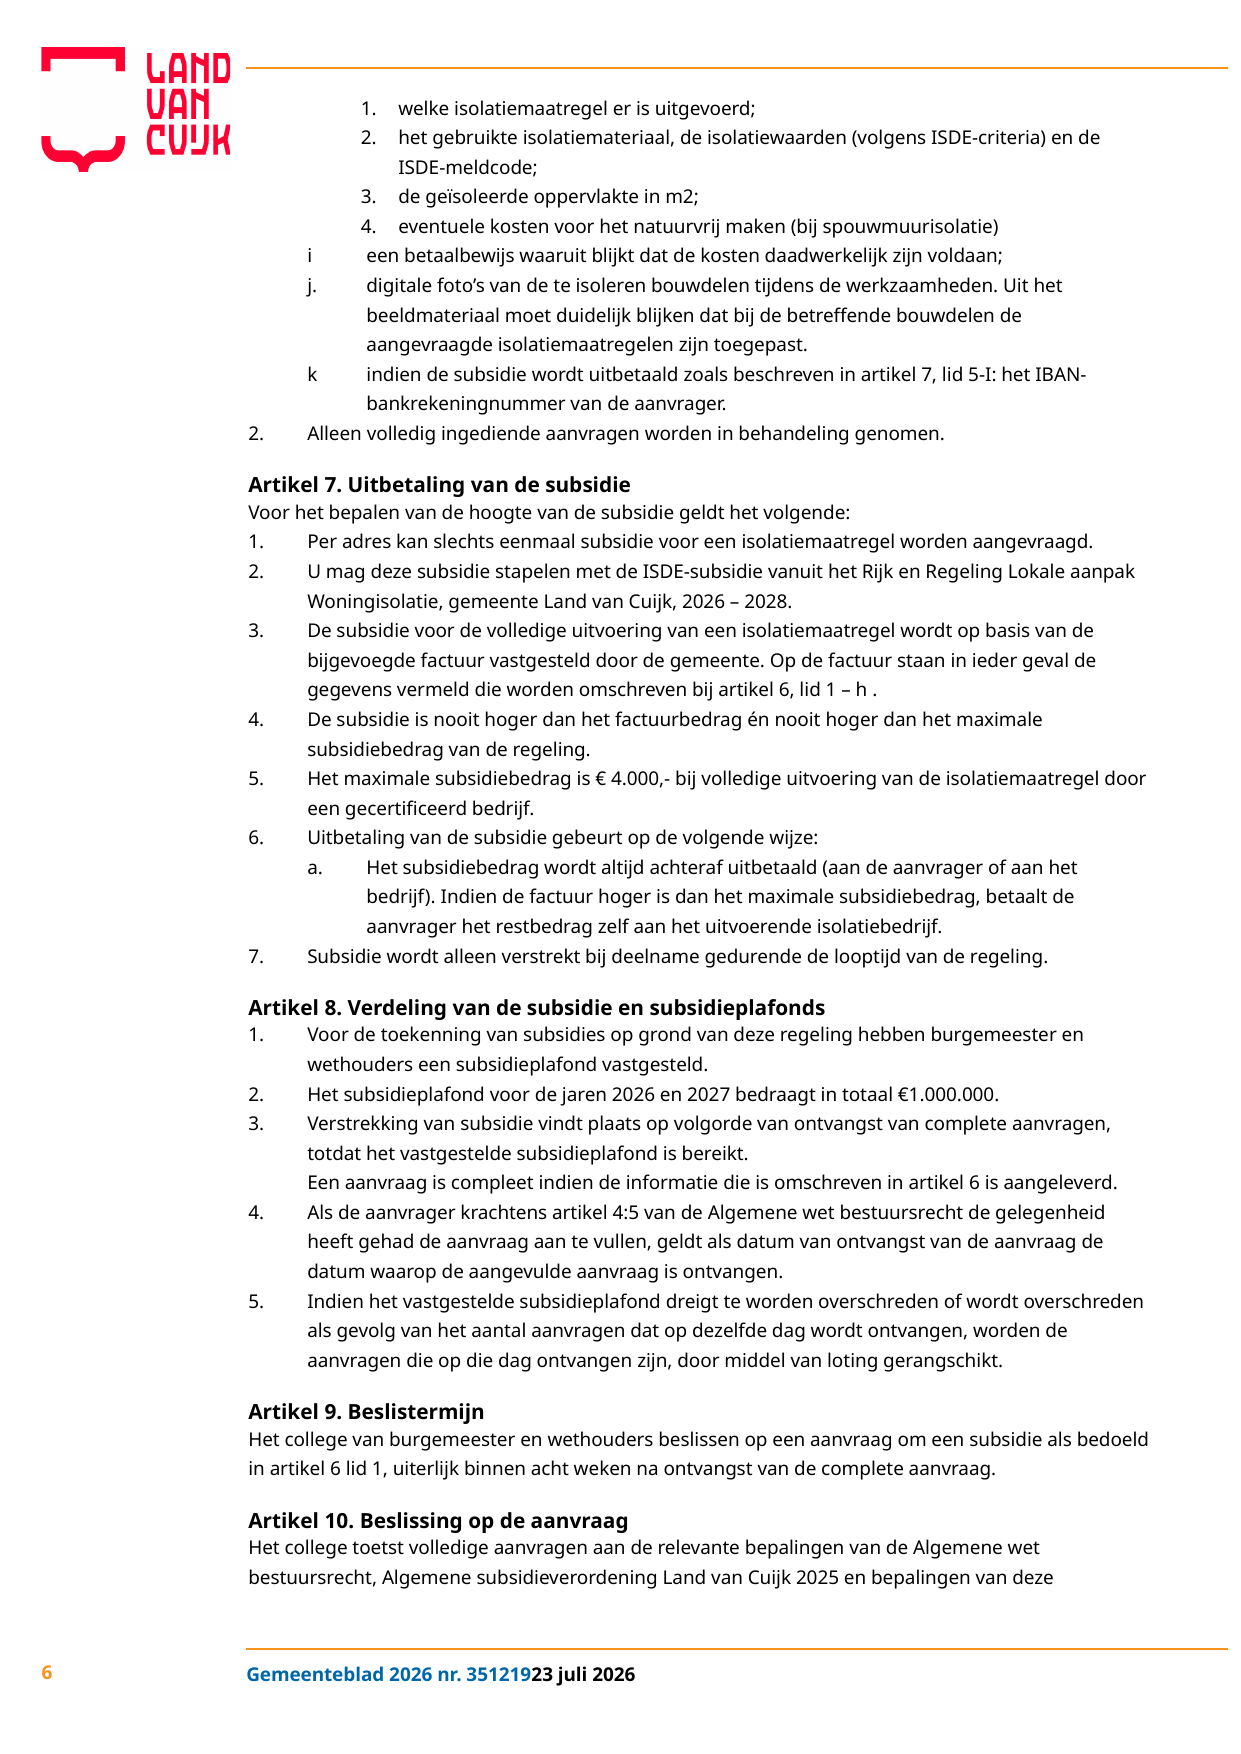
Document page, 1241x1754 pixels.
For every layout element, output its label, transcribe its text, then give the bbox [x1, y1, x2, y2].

list eventuele kosten voor het natuurvrij maken (bij spouwmuurisolatie) [361, 213, 1152, 239]
list Uitbetaling van de subsidie gebeurt op de volgende wijze: [248, 824, 1152, 850]
list een betaalbewijs waaruit blijkt dat de kosten daadwerkelijk zijn voldaan; [307, 243, 1152, 268]
text Artikel 10. Beslissing op de aanvraag [248, 1506, 1152, 1534]
text Het college toetst volledige aanvragen aan de relevante bepalingen van de Algemene wet bestuursrecht, Algemene subsidieverordening Land van Cuijk 2025 en bepalingen van deze [248, 1534, 1152, 1590]
list Als de aanvrager krachtens artikel 4:5 van de Algemene wet bestuursrecht de gelegenheid heeft gehad de aanvraag aan te vullen, geldt als datum van ontvangst van de aanvraag de datum waarop de aangevulde aanvraag is ontvangen. [248, 1199, 1152, 1284]
text Artikel 8. Verdeling van de subsidie en subsidieplafonds [248, 993, 1152, 1022]
list Het subsidieplafond voor de jaren 2026 en 2027 bedraagt in totaal €1.000.000. [248, 1081, 1152, 1107]
list digitale foto’s van de te isoleren bouwdelen tijdens de werkzaamheden. Uit het beeldmateriaal moet duidelijk blijken dat bij de betreffende bouwdelen de aangevraagde isolatiemaatregelen zijn toegepast. [307, 272, 1152, 357]
text Artikel 7. Uitbetaling van de subsidie [248, 471, 1152, 499]
list de geïsoleerde oppervlakte in m2; [361, 183, 1152, 209]
picture [41, 47, 231, 172]
list Voor de toekenning van subsidies op grond van deze regeling hebben burgemeester en wethouders een subsidieplafond vastgesteld. [248, 1022, 1152, 1077]
list welke isolatiemaatregel er is uitgevoerd; [361, 95, 1152, 121]
text Artikel 9. Beslistermijn [248, 1397, 1152, 1426]
text Het college van burgemeester en wethouders beslissen op een aanvraag om een subsidie als bedoeld in artikel 6 lid 1, uiterlijk binnen acht weken na ontvangst van de complete aanvraag. [248, 1426, 1152, 1481]
list Indien het vastgestelde subsidieplafond dreigt te worden overschreden of wordt overschreden als gevolg van het aantal aanvragen dat op dezelfde dag wordt ontvangen, worden de aanvragen die op die dag ontvangen zijn, door middel van loting gerangschikt. [248, 1288, 1152, 1373]
list U mag deze subsidie stapelen met de ISDE-subsidie vanuit het Rijk en Regeling Lokale aanpak Woningisolatie, gemeente Land van Cuijk, 2026 – 2028. [248, 558, 1152, 613]
list Een aanvraag is compleet indien de informatie die is omschreven in artikel 6 is aangeleverd. [248, 1169, 1152, 1195]
list Verstrekking van subsidie vindt plaats op volgorde van ontvangst van complete aanvragen, totdat het vastgestelde subsidieplafond is bereikt. [248, 1110, 1152, 1166]
list Per adres kan slechts eenmaal subsidie voor een isolatiemaatregel worden aangevraagd. [248, 529, 1152, 554]
list Subsidie wordt alleen verstrekt bij deelname gedurende de looptijd van de regeling. [248, 943, 1152, 968]
list De subsidie voor de volledige uitvoering van een isolatiemaatregel wordt op basis van de bijgevoegde factuur vastgesteld door de gemeente. Op de factuur staan in ieder geval de gegevens vermeld die worden omschreven bij artikel 6, lid 1 – h . [248, 617, 1152, 702]
text Voor het bepalen van de hoogte van de subsidie geldt het volgende: [248, 499, 1152, 525]
list Het maximale subsidiebedrag is € 4.000,- bij volledige uitvoering van de isolatiemaatregel door een gecertificeerd bedrijf. [248, 765, 1152, 821]
list Alleen volledig ingediende aanvragen worden in behandeling genomen. [248, 420, 1152, 446]
list Het subsidiebedrag wordt altijd achteraf uitbetaald (aan de aanvrager of aan het bedrijf). Indien de factuur hoger is dan het maximale subsidiebedrag, betaalt de aanvrager het restbedrag zelf aan het uitvoerende isolatiebedrijf. [307, 854, 1152, 939]
list De subsidie is nooit hoger dan het factuurbedrag én nooit hoger dan het maximale subsidiebedrag van de regeling. [248, 706, 1152, 761]
list indien de subsidie wordt uitbetaald zoals beschreven in artikel 7, lid 5-I: het IBAN-bankrekeningnummer van de aanvrager. [307, 361, 1152, 416]
list het gebruikte isolatiemateriaal, de isolatiewaarden (volgens ISDE-criteria) en de ISDE-meldcode; [361, 124, 1152, 180]
